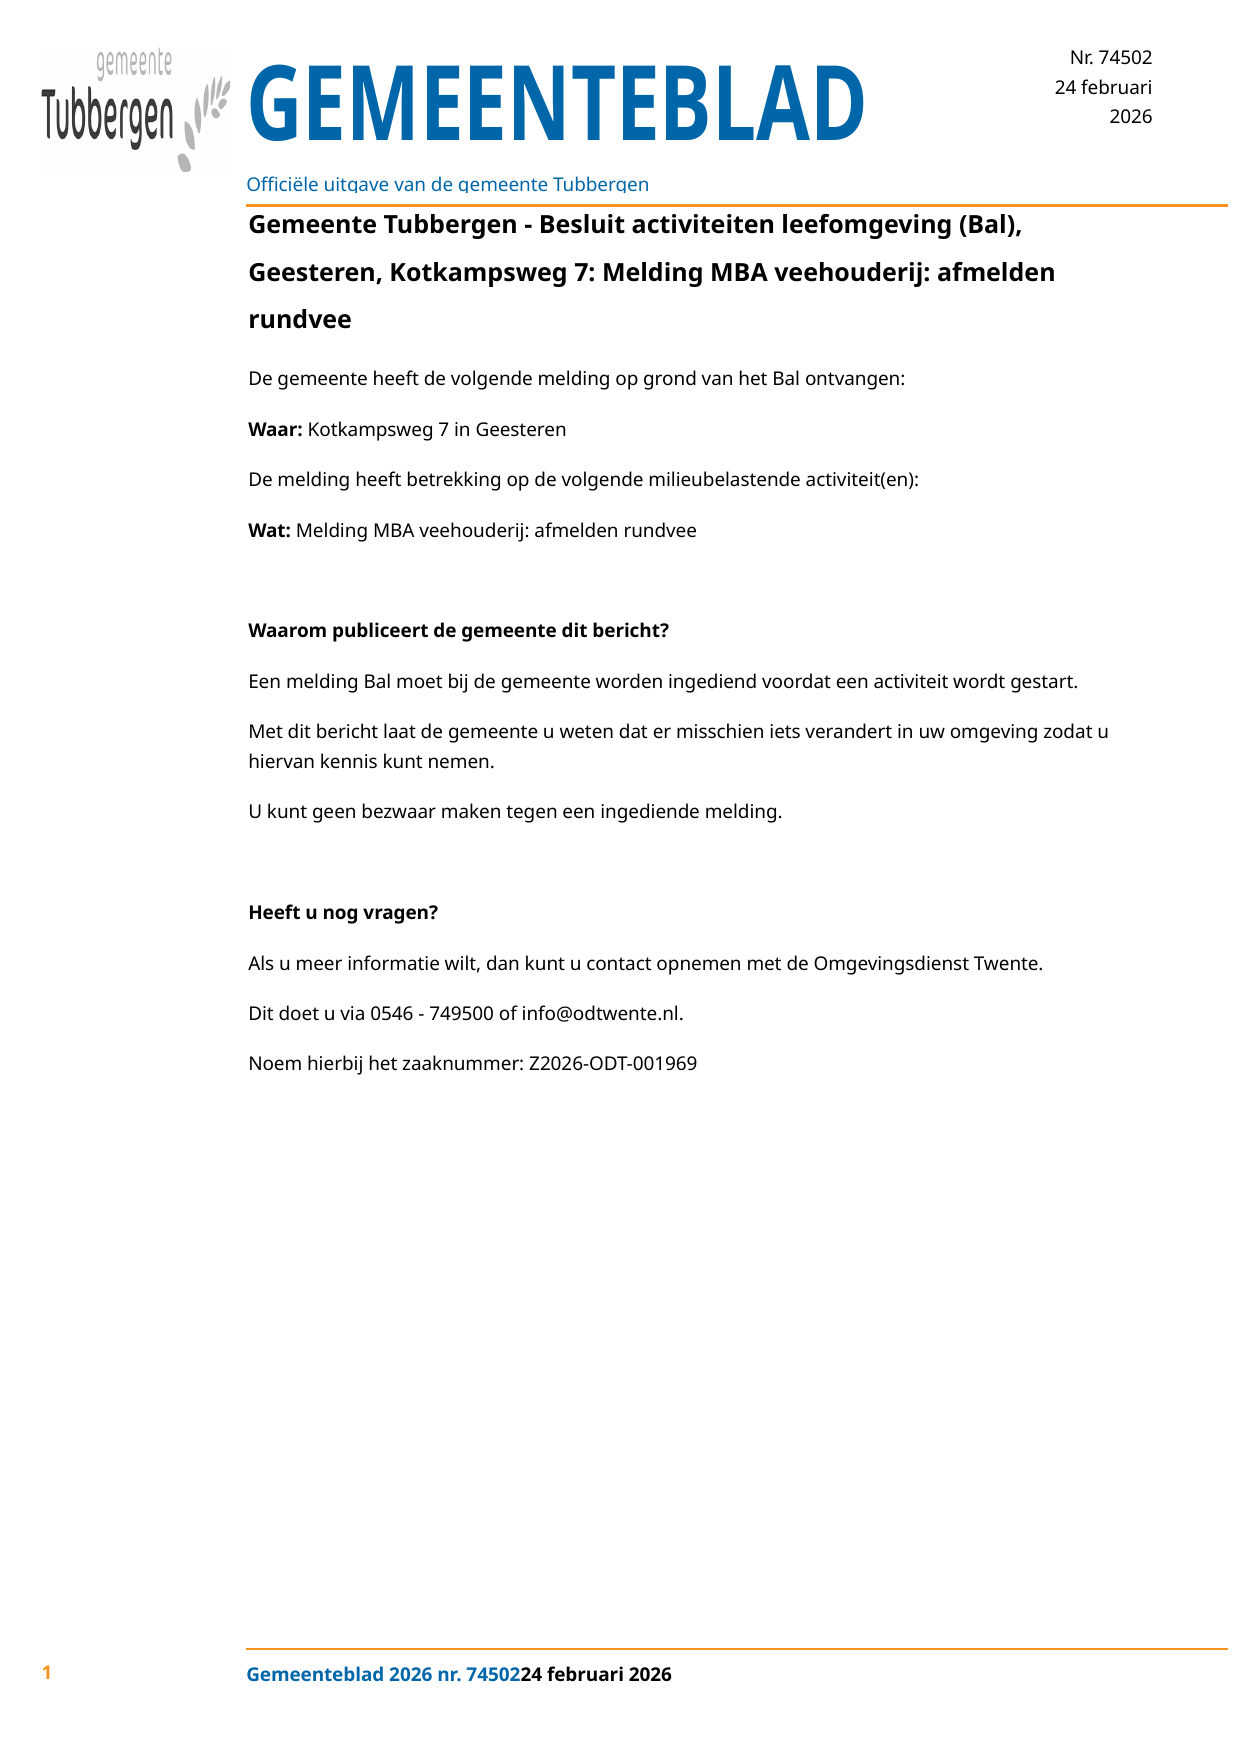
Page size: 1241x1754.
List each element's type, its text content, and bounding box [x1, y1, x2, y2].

text De gemeente heeft de volgende melding op grond van het Bal ontvangen: [248, 366, 1152, 391]
picture [41, 47, 231, 172]
text Een melding Bal moet bij de gemeente worden ingediend voordat een activiteit wordt gestart. [248, 668, 1152, 694]
text Dit doet u via 0546 - 749500 of info@odtwente.nl. [248, 1000, 1152, 1026]
text Wat: Melding MBA veehouderij: afmelden rundvee [248, 517, 1152, 542]
text Gemeente Tubbergen - Besluit activiteiten leefomgeving (Bal), Geesteren, Kotkampsweg 7: Melding MBA veehouderij: afmelden rundvee [248, 207, 1152, 336]
text Als u meer informatie wilt, dan kunt u contact opnemen met de Omgevingsdienst Twente. [248, 950, 1152, 975]
text Waar: Kotkampsweg 7 in Geesteren [248, 416, 1152, 442]
text Heeft u nog vragen? [248, 899, 1152, 925]
text Met dit bericht laat de gemeente u weten dat er misschien iets verandert in uw omgeving zodat u hiervan kennis kunt nemen. [248, 718, 1152, 774]
text Noem hierbij het zaaknummer: Z2026-ODT-001969 [248, 1051, 1152, 1076]
text Waarom publiceert de gemeente dit bericht? [248, 618, 1152, 643]
text De melding heeft betrekking op de volgende milieubelastende activiteit(en): [248, 466, 1152, 492]
text U kunt geen bezwaar maken tegen een ingediende melding. [248, 798, 1152, 824]
